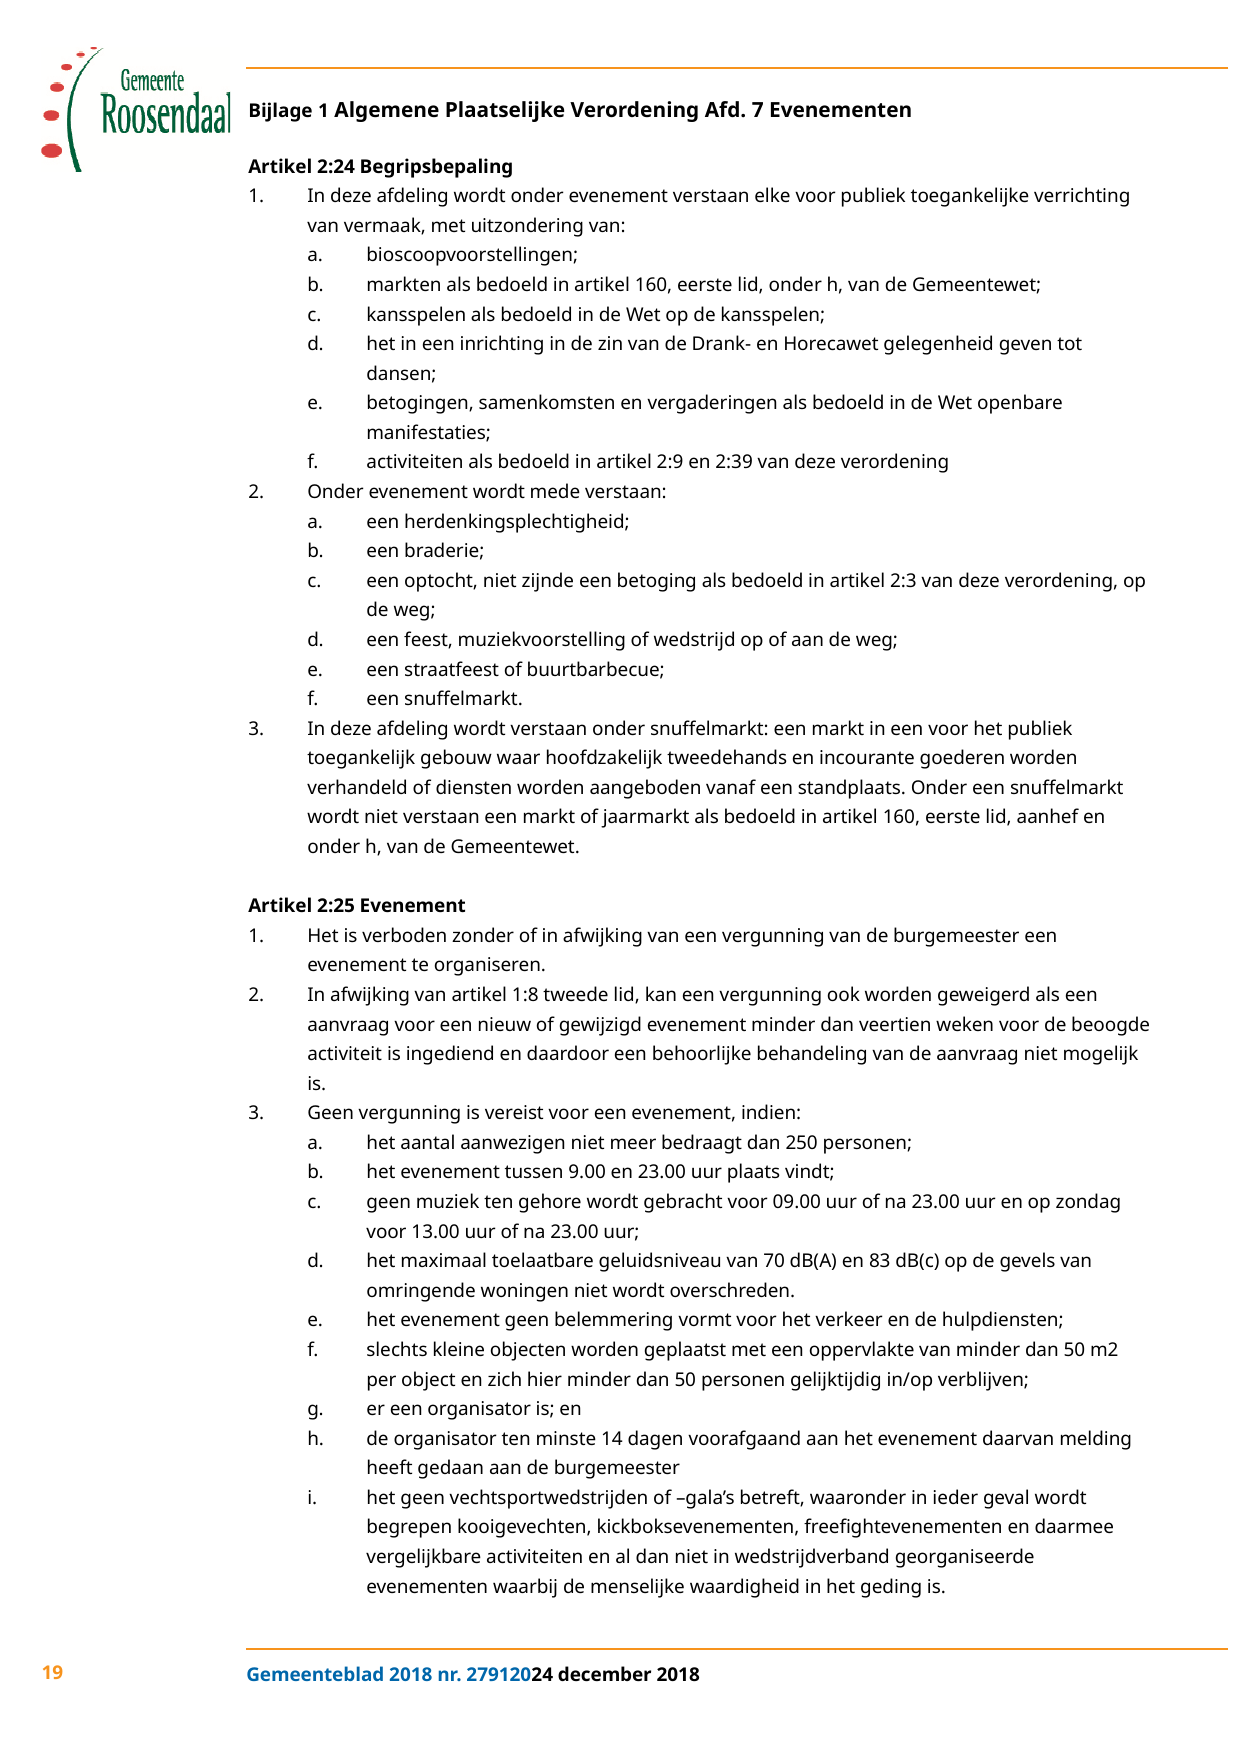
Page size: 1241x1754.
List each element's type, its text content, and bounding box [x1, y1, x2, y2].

list kansspelen als bedoeld in de Wet op de kansspelen; [307, 301, 1152, 327]
list In deze afdeling wordt onder evenement verstaan elke voor publiek toegankelijke verrichting van vermaak, met uitzondering van: [248, 182, 1152, 238]
text Bijlage 1 Algemene Plaatselijke Verordening Afd. 7 Evenementen [248, 95, 1152, 123]
list er een organisator is; en [307, 1395, 1152, 1421]
list geen muziek ten gehore wordt gebracht voor 09.00 uur of na 23.00 uur en op zondag voor 13.00 uur of na 23.00 uur; [307, 1188, 1152, 1244]
list In afwijking van artikel 1:8 tweede lid, kan een vergunning ook worden geweigerd als een aanvraag voor een nieuw of gewijzigd evenement minder dan veertien weken voor de beoogde activiteit is ingediend en daardoor een behoorlijke behandeling van de aanvraag niet mogelijk is. [248, 981, 1152, 1096]
list bioscoopvoorstellingen; [307, 242, 1152, 267]
list een feest, muziekvoorstelling of wedstrijd op of aan de weg; [307, 626, 1152, 652]
list een herdenkingsplechtigheid; [307, 508, 1152, 534]
text Artikel 2:25 Evenement [248, 892, 1152, 918]
list een straatfeest of buurtbarbecue; [307, 656, 1152, 682]
list In deze afdeling wordt verstaan onder snuffelmarkt: een markt in een voor het publiek toegankelijk gebouw waar hoofdzakelijk tweedehands en incourante goederen worden verhandeld of diensten worden aangeboden vanaf een standplaats. Onder een snuffelmarkt wordt niet verstaan een markt of jaarmarkt als bedoeld in artikel 160, eerste lid, aanhef en onder h, van de Gemeentewet. [248, 715, 1152, 859]
list Geen vergunning is vereist voor een evenement, indien: [248, 1099, 1152, 1125]
list het evenement tussen 9.00 en 23.00 uur plaats vindt; [307, 1159, 1152, 1184]
list markten als bedoeld in artikel 160, eerste lid, onder h, van de Gemeentewet; [307, 271, 1152, 297]
list het maximaal toelaatbare geluidsniveau van 70 dB(A) en 83 dB(c) op de gevels van omringende woningen niet wordt overschreden. [307, 1247, 1152, 1303]
list een braderie; [307, 537, 1152, 563]
picture [41, 47, 231, 172]
list Onder evenement wordt mede verstaan: [248, 478, 1152, 504]
list slechts kleine objecten worden geplaatst met een oppervlakte van minder dan 50 m2 per object en zich hier minder dan 50 personen gelijktijdig in/op verblijven; [307, 1336, 1152, 1392]
list het geen vechtsportwedstrijden of –gala’s betreft, waaronder in ieder geval wordt begrepen kooigevechten, kickboksevenementen, freefightevenementen en daarmee vergelijkbare activiteiten en al dan niet in wedstrijdverband georganiseerde evenementen waarbij de menselijke waardigheid in het geding is. [307, 1484, 1152, 1599]
list betogingen, samenkomsten en vergaderingen als bedoeld in de Wet openbare manifestaties; [307, 389, 1152, 445]
list activiteiten als bedoeld in artikel 2:9 en 2:39 van deze verordening [307, 449, 1152, 474]
list Het is verboden zonder of in afwijking van een vergunning van de burgemeester een evenement te organiseren. [248, 922, 1152, 977]
text Artikel 2:24 Begripsbepaling [248, 153, 1152, 179]
list het in een inrichting in de zin van de Drank- en Horecawet gelegenheid geven tot dansen; [307, 330, 1152, 386]
list het evenement geen belemmering vormt voor het verkeer en de hulpdiensten; [307, 1307, 1152, 1332]
list de organisator ten minste 14 dagen voorafgaand aan het evenement daarvan melding heeft gedaan aan de burgemeester [307, 1425, 1152, 1480]
list een snuffelmarkt. [307, 685, 1152, 711]
list het aantal aanwezigen niet meer bedraagt dan 250 personen; [307, 1129, 1152, 1155]
list een optocht, niet zijnde een betoging als bedoeld in artikel 2:3 van deze verordening, op de weg; [307, 567, 1152, 622]
